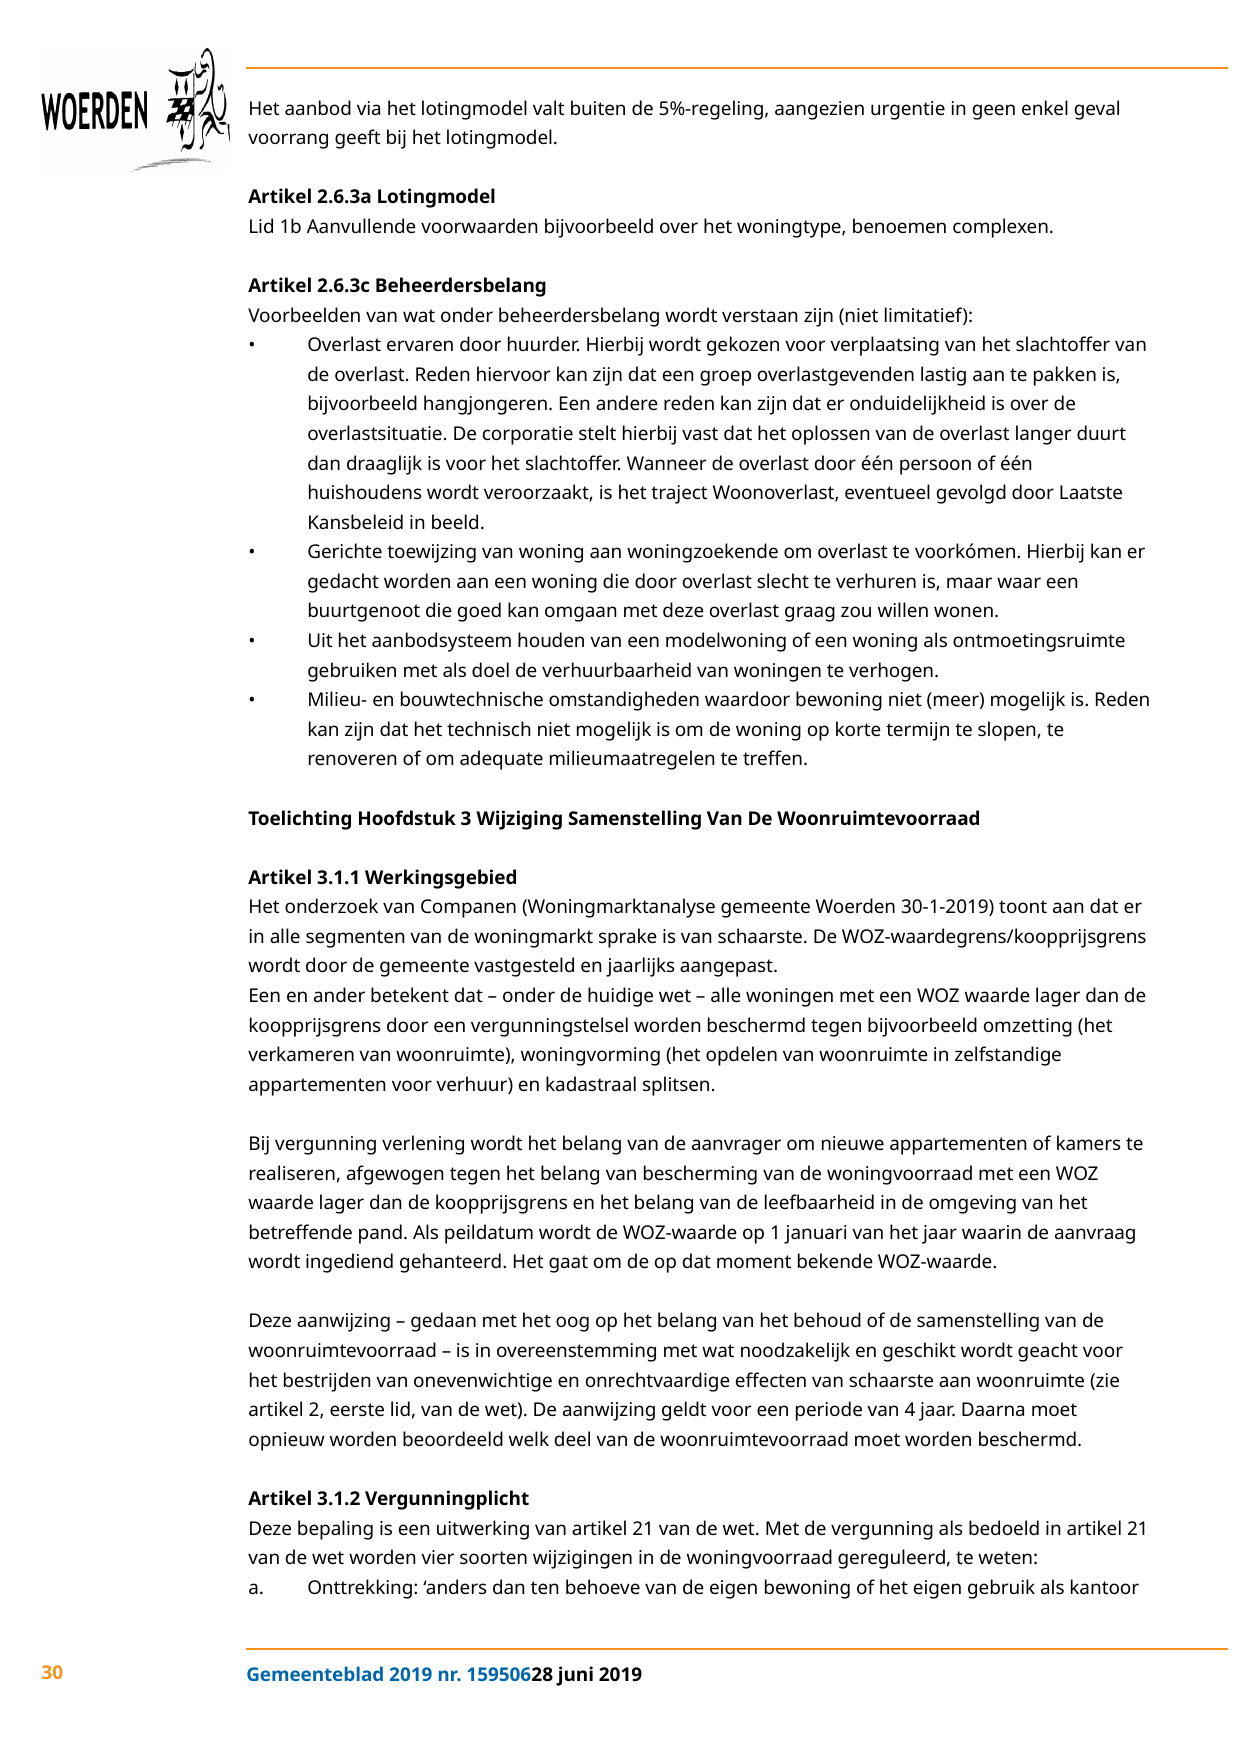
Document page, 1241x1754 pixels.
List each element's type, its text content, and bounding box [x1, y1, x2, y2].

list Onttrekking: ‘anders dan ten behoeve van de eigen bewoning of het eigen gebruik als kantoor [248, 1574, 1152, 1600]
list Gerichte toewijzing van woning aan woningzoekende om overlast te voorkómen. Hierbij kan er gedacht worden aan een woning die door overlast slecht te verhuren is, maar waar een buurtgenoot die goed kan omgaan met deze overlast graag zou willen wonen. [248, 538, 1152, 623]
text Het aanbod via het lotingmodel valt buiten de 5%-regeling, aangezien urgentie in geen enkel geval voorrang geeft bij het lotingmodel. [248, 95, 1152, 150]
text Voorbeelden van wat onder beheerdersbelang wordt verstaan zijn (niet limitatief): [248, 302, 1152, 328]
text Artikel 3.1.2 Vergunningplicht [248, 1485, 1152, 1511]
text Artikel 3.1.1 Werkingsgebied [248, 864, 1152, 890]
text Bij vergunning verlening wordt het belang van de aanvrager om nieuwe appartementen of kamers te realiseren, afgewogen tegen het belang van bescherming van de woningvoorraad met een WOZ waarde lager dan de koopprijsgrens en het belang van de leefbaarheid in de omgeving van het betreffende pand. Als peildatum wordt de WOZ-waarde op 1 januari van het jaar waarin de aanvraag wordt ingediend gehanteerd. Het gaat om de op dat moment bekende WOZ-waarde. [248, 1130, 1152, 1274]
text Lid 1b Aanvullende voorwaarden bijvoorbeeld over het woningtype, benoemen complexen. [248, 213, 1152, 239]
list Overlast ervaren door huurder. Hierbij wordt gekozen voor verplaatsing van het slachtoffer van de overlast. Reden hiervoor kan zijn dat een groep overlastgevenden lastig aan te pakken is, bijvoorbeeld hangjongeren. Een andere reden kan zijn dat er onduidelijkheid is over de overlastsituatie. De corporatie stelt hierbij vast dat het oplossen van de overlast langer duurt dan draaglijk is voor het slachtoffer. Wanneer de overlast door één persoon of één huishoudens wordt veroorzaakt, is het traject Woonoverlast, eventueel gevolgd door Laatste Kansbeleid in beeld. [248, 331, 1152, 535]
picture [41, 47, 231, 172]
text Deze aanwijzing – gedaan met het oog op het belang van het behoud of de samenstelling van de woonruimtevoorraad – is in overeenstemming met wat noodzakelijk en geschikt wordt geacht voor het bestrijden van onevenwichtige en onrechtvaardige effecten van schaarste aan woonruimte (zie artikel 2, eerste lid, van de wet). De aanwijzing geldt voor een periode van 4 jaar. Daarna moet opnieuw worden beoordeeld welk deel van de woonruimtevoorraad moet worden beschermd. [248, 1308, 1152, 1452]
list Uit het aanbodsysteem houden van een modelwoning of een woning als ontmoetingsruimte gebruiken met als doel de verhuurbaarheid van woningen te verhogen. [248, 627, 1152, 683]
text Het onderzoek van Companen (Woningmarktanalyse gemeente Woerden 30-1-2019) toont aan dat er in alle segmenten van de woningmarkt sprake is van schaarste. De WOZ-waardegrens/koopprijsgrens wordt door de gemeente vastgesteld en jaarlijks aangepast. [248, 893, 1152, 978]
text Artikel 2.6.3c Beheerdersbelang [248, 272, 1152, 298]
text Artikel 2.6.3a Lotingmodel [248, 183, 1152, 209]
text Een en ander betekent dat – onder de huidige wet – alle woningen met een WOZ waarde lager dan de koopprijsgrens door een vergunningstelsel worden beschermd tegen bijvoorbeeld omzetting (het verkameren van woonruimte), woningvorming (het opdelen van woonruimte in zelfstandige appartementen voor verhuur) en kadastraal splitsen. [248, 982, 1152, 1097]
text Toelichting Hoofdstuk 3 Wijziging Samenstelling Van De Woonruimtevoorraad [248, 805, 1152, 831]
text Deze bepaling is een uitwerking van artikel 21 van de wet. Met de vergunning als bedoeld in artikel 21 van de wet worden vier soorten wijzigingen in de woningvoorraad gereguleerd, te weten: [248, 1515, 1152, 1570]
list Milieu- en bouwtechnische omstandigheden waardoor bewoning niet (meer) mogelijk is. Reden kan zijn dat het technisch niet mogelijk is om de woning op korte termijn te slopen, te renoveren of om adequate milieumaatregelen te treffen. [248, 686, 1152, 771]
